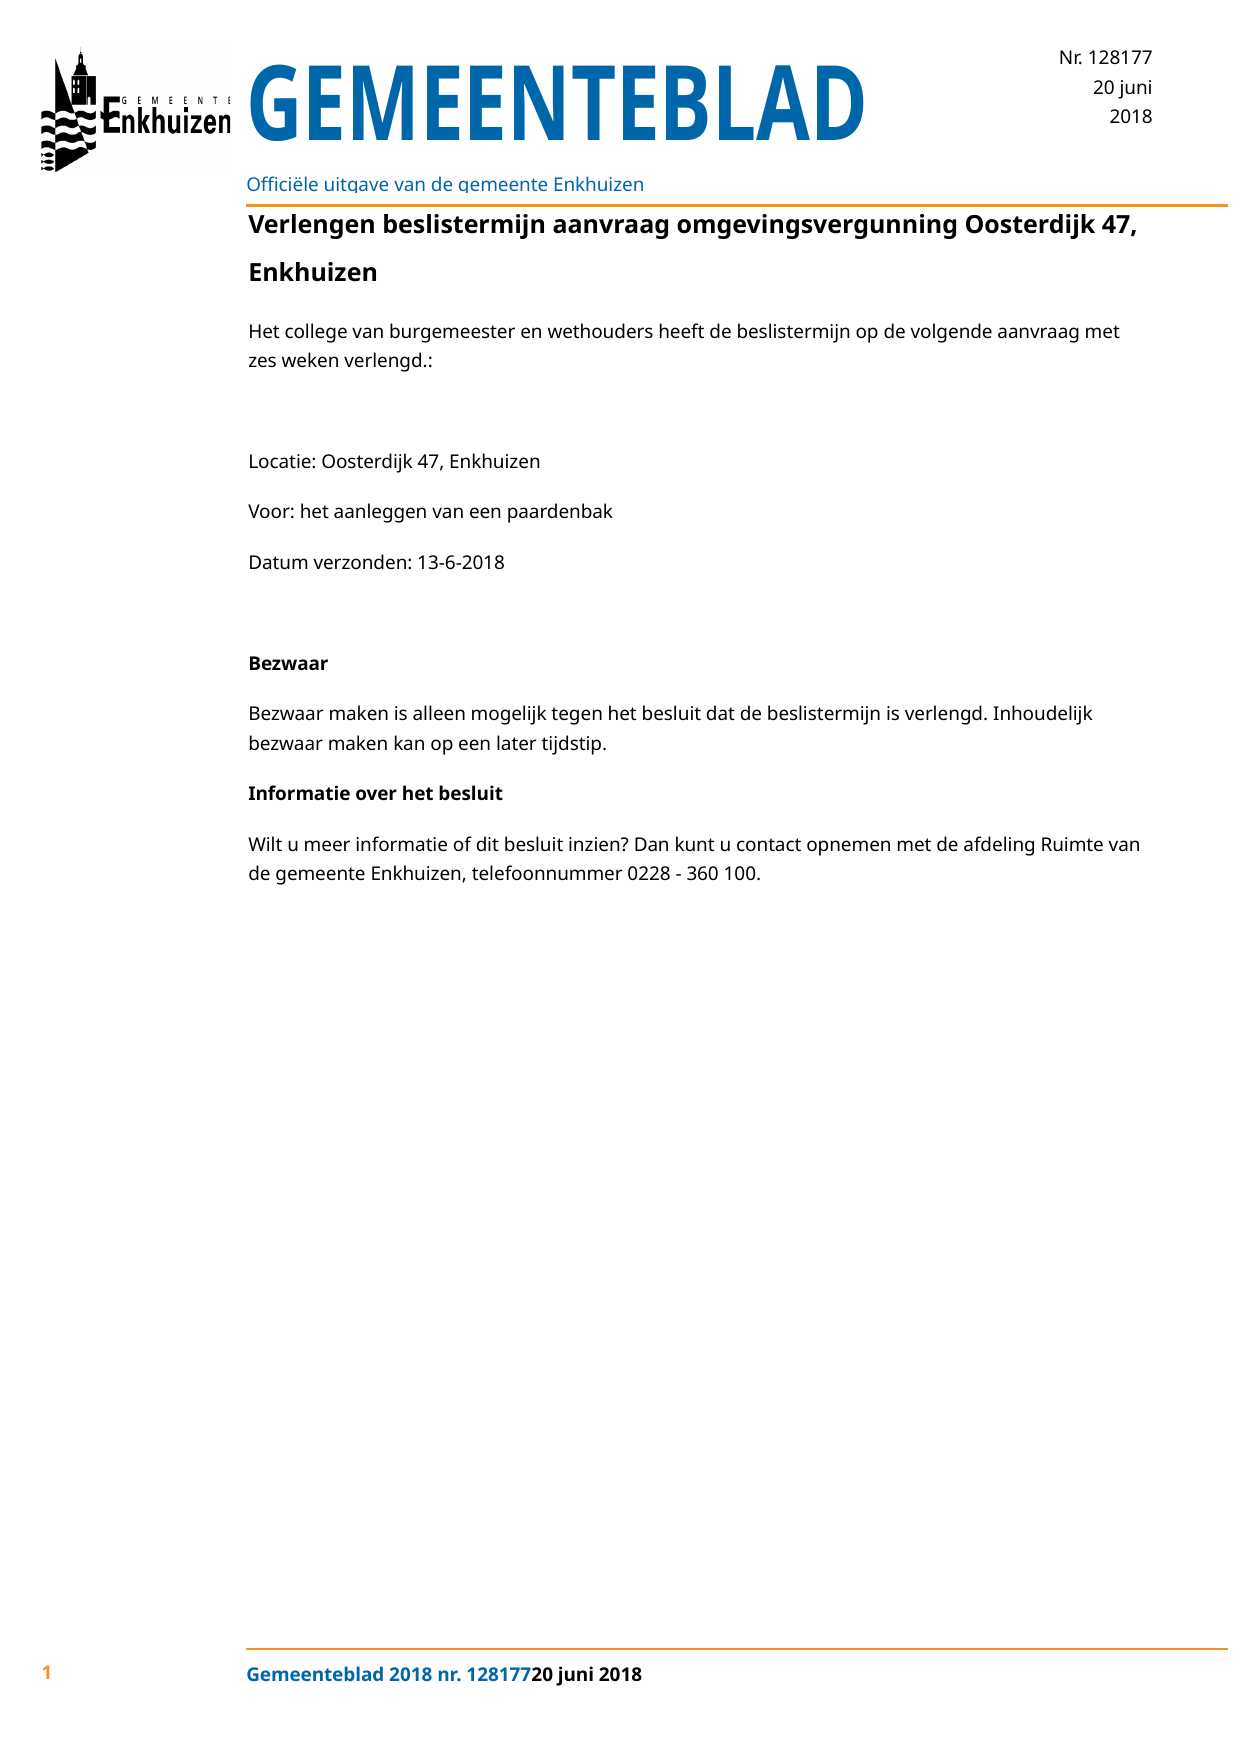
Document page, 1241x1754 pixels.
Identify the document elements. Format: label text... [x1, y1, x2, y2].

text Bezwaar [248, 650, 1152, 676]
text Het college van burgemeester en wethouders heeft de beslistermijn op de volgende aanvraag met zes weken verlengd.: [248, 318, 1152, 373]
text Datum verzonden: 13-6-2018 [248, 549, 1152, 575]
text Voor: het aanleggen van een paardenbak [248, 499, 1152, 524]
text Informatie over het besluit [248, 780, 1152, 806]
picture [41, 47, 231, 172]
text Wilt u meer informatie of dit besluit inzien? Dan kunt u contact opnemen met de afdeling Ruimte van de gemeente Enkhuizen, telefoonnummer 0228 - 360 100. [248, 831, 1152, 886]
text Locatie: Oosterdijk 47, Enkhuizen [248, 448, 1152, 474]
text Bezwaar maken is alleen mogelijk tegen het besluit dat de beslistermijn is verlengd. Inhoudelijk bezwaar maken kan op een later tijdstip. [248, 700, 1152, 756]
text Verlengen beslistermijn aanvraag omgevingsvergunning Oosterdijk 47, Enkhuizen [248, 207, 1152, 288]
